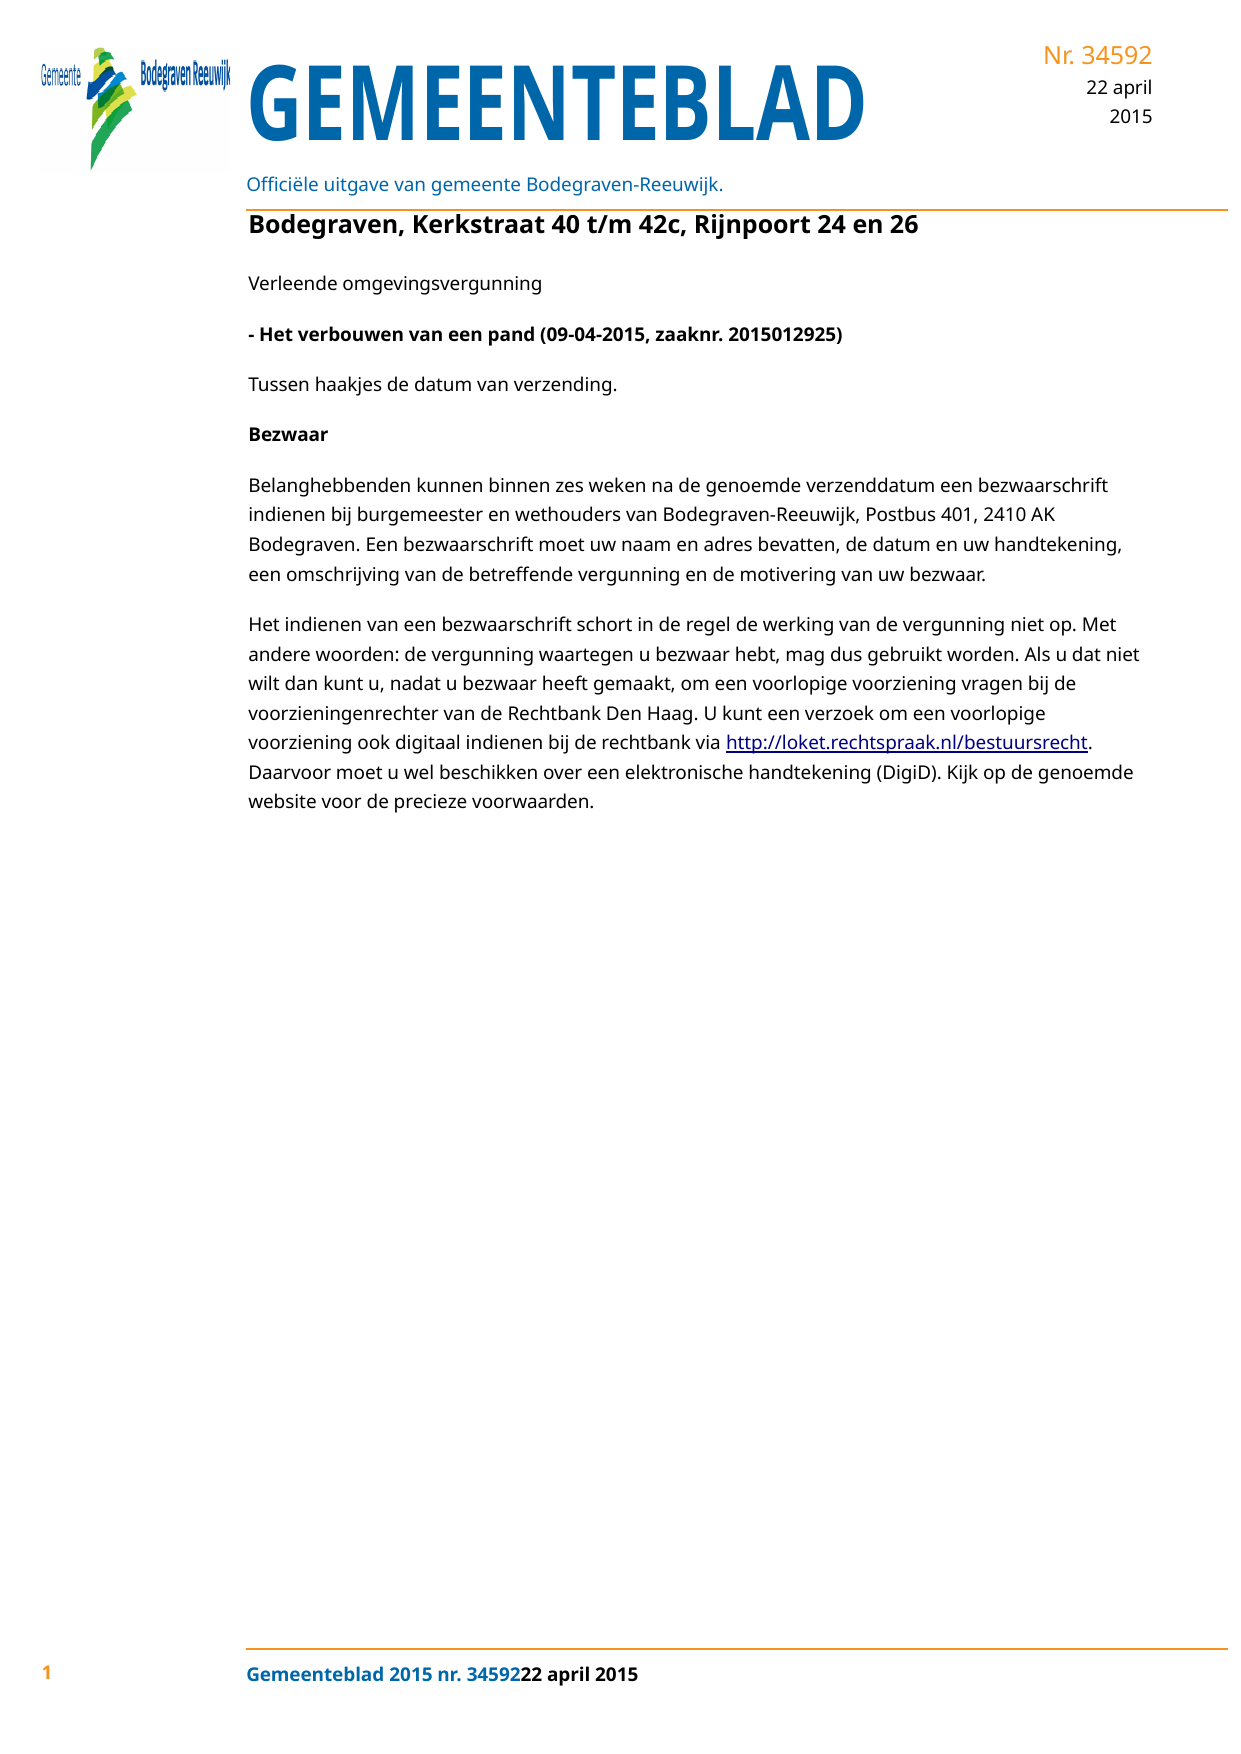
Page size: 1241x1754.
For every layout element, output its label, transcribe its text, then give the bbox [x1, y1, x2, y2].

text Het indienen van een bezwaarschrift schort in de regel de werking van de vergunning niet op. Met andere woorden: de vergunning waartegen u bezwaar hebt, mag dus gebruikt worden. Als u dat niet wilt dan kunt u, nadat u bezwaar heeft gemaakt, om een voorlopige voorziening vragen bij de voorzieningenrechter van de Rechtbank Den Haag. U kunt een verzoek om een voorlopige voorziening ook digitaal indienen bij de rechtbank via http://loket.rechtspraak.nl/bestuursrecht. Daarvoor moet u wel beschikken over een elektronische handtekening (DigiD). Kijk op de genoemde website voor de precieze voorwaarden. [248, 611, 1152, 814]
picture [41, 47, 231, 172]
text Bodegraven, Kerkstraat 40 t/m 42c, Rijnpoort 24 en 26 [248, 211, 1152, 241]
text Belanghebbenden kunnen binnen zes weken na de genoemde verzenddatum een bezwaarschrift indienen bij burgemeester en wethouders van Bodegraven-Reeuwijk, Postbus 401, 2410 AK Bodegraven. Een bezwaarschrift moet uw naam en adres bevatten, de datum en uw handtekening, een omschrijving van de betreffende vergunning en de motivering van uw bezwaar. [248, 472, 1152, 586]
text Tussen haakjes de datum van verzending. [248, 371, 1152, 397]
text - Het verbouwen van een pand (09‑04‑2015, zaaknr. 2015012925) [248, 321, 1152, 346]
text Verleende omgevingsvergunning [248, 270, 1152, 296]
text Bezwaar [248, 422, 1152, 447]
